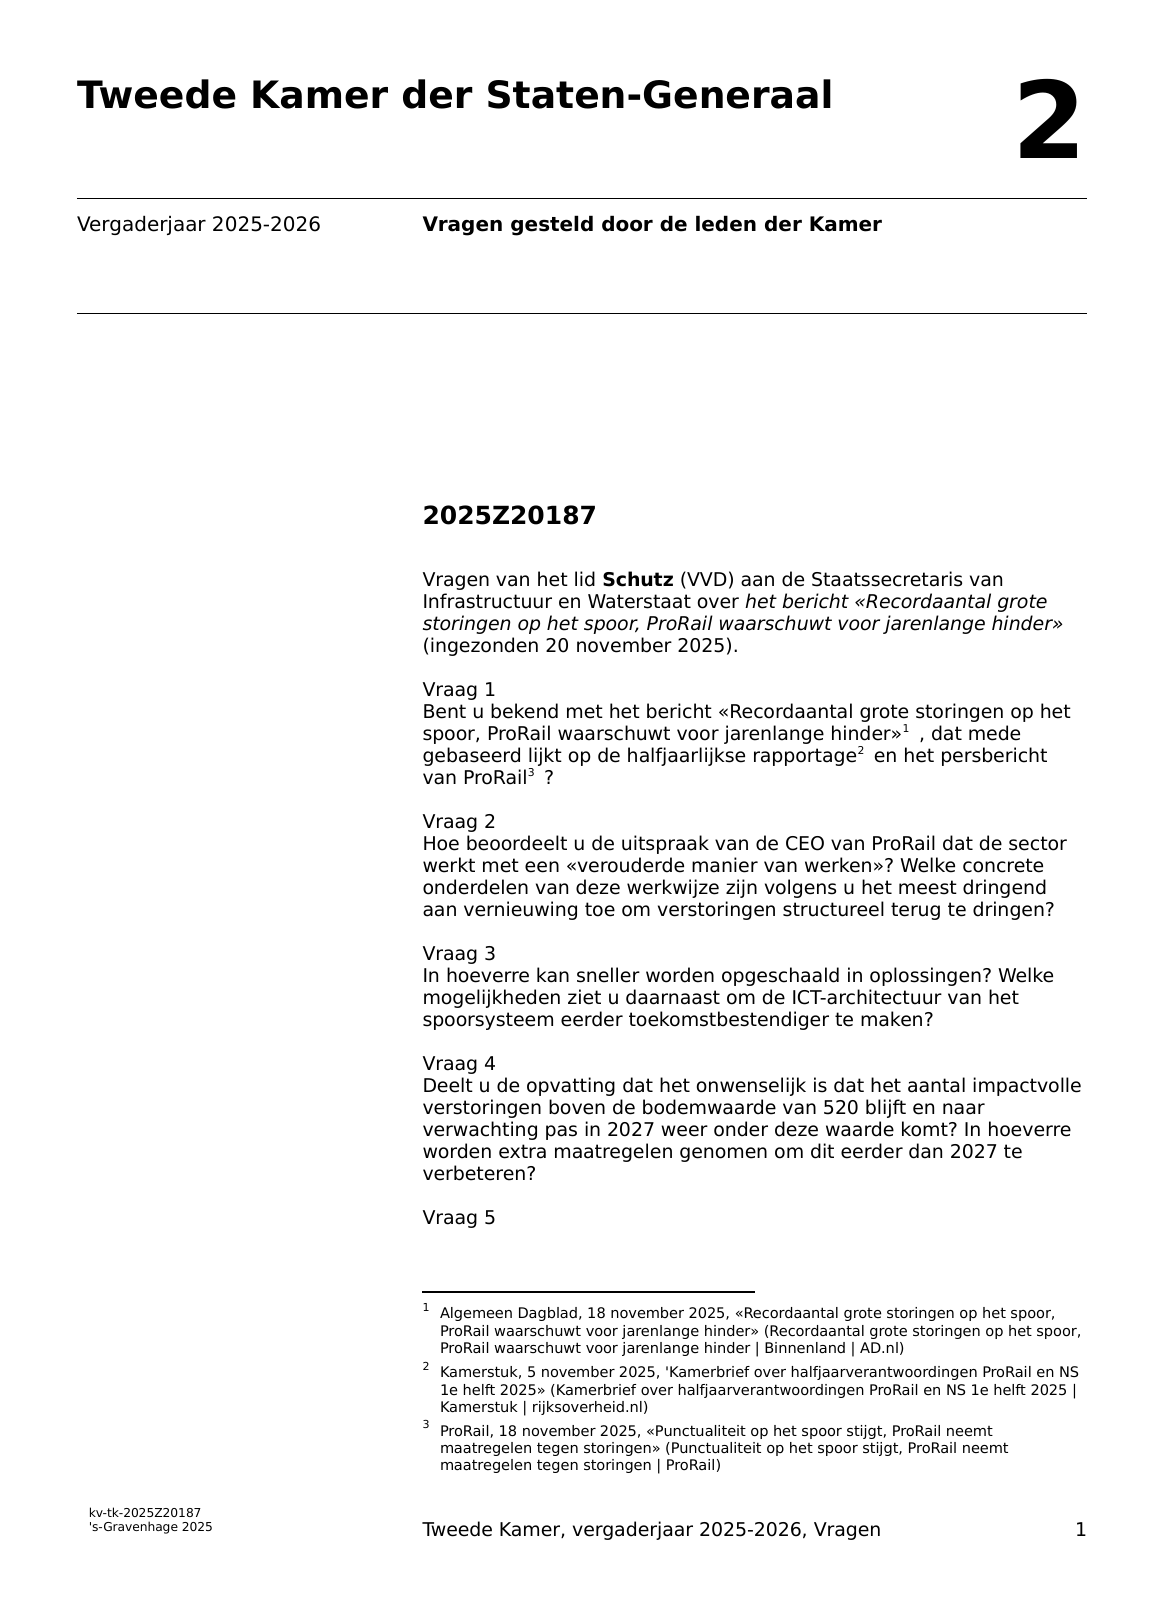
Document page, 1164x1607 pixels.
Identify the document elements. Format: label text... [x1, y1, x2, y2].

text Bent u bekend met het bericht «Recordaantal grote storingen op het spoor, ProRail waarschuwt voor jarenlange hinder» , dat mede gebaseerd lijkt op de halfjaarlijkse rapportage en het persbericht van ProRail ? [422, 701, 1087, 789]
text 's-Gravenhage 2025 [88, 1520, 323, 1534]
text Algemeen Dagblad, 18 november 2025, «Recordaantal grote storingen op het spoor, ProRail waarschuwt voor jarenlange hinder» (Recordaantal grote storingen op het spoor, ProRail waarschuwt voor jarenlange hinder | Binnenland | AD.nl) [422, 1301, 1087, 1357]
text Vraag 1 [422, 679, 1087, 701]
table_header 2 [886, 59, 1087, 198]
text In hoeverre kan sneller worden opgeschaald in oplossingen? Welke mogelijkheden ziet u daarnaast om de ICT-architectuur van het spoorsysteem eerder toekomstbestendiger te maken? [422, 965, 1087, 1031]
text ProRail, 18 november 2025, «Punctualiteit op het spoor stijgt, ProRail neemt maatregelen tegen storingen» (Punctualiteit op het spoor stijgt, ProRail neemt maatregelen tegen storingen | ProRail) [422, 1418, 1087, 1474]
text Vraag 4 [422, 1053, 1087, 1075]
text Vragen van het lid Schutz (VVD) aan de Staatssecretaris van Infrastructuur en Waterstaat over het bericht «Recordaantal grote storingen op het spoor, ProRail waarschuwt voor jarenlange hinder» (ingezonden 20 november 2025). [422, 569, 1087, 657]
table_header Tweede Kamer der Staten-Generaal [77, 59, 886, 198]
text Hoe beoordeelt u de uitspraak van de CEO van ProRail dat de sector werkt met een «verouderde manier van werken»? Welke concrete onderdelen van deze werkwijze zijn volgens u het meest dringend aan vernieuwing toe om verstoringen structureel terug te dringen? [422, 833, 1087, 921]
text Vraag 2 [422, 811, 1087, 833]
table_cell Vergaderjaar 2025-2026 [77, 199, 422, 313]
text Vraag 5 [422, 1207, 1087, 1229]
text 2025Z20187 [422, 501, 1087, 531]
text kv-tk-2025Z20187 [88, 1506, 323, 1520]
text Vraag 3 [422, 943, 1087, 965]
table_cell Vragen gesteld door de leden der Kamer [422, 199, 1087, 313]
text Kamerstuk, 5 november 2025, 'Kamerbrief over halfjaarverantwoordingen ProRail en NS 1e helft 2025» (Kamerbrief over halfjaarverantwoordingen ProRail en NS 1e helft 2025 | Kamerstuk | rijksoverheid.nl) [422, 1360, 1087, 1416]
text Deelt u de opvatting dat het onwenselijk is dat het aantal impactvolle verstoringen boven de bodemwaarde van 520 blijft en naar verwachting pas in 2027 weer onder deze waarde komt? In hoeverre worden extra maatregelen genomen om dit eerder dan 2027 te verbeteren? [422, 1075, 1087, 1185]
